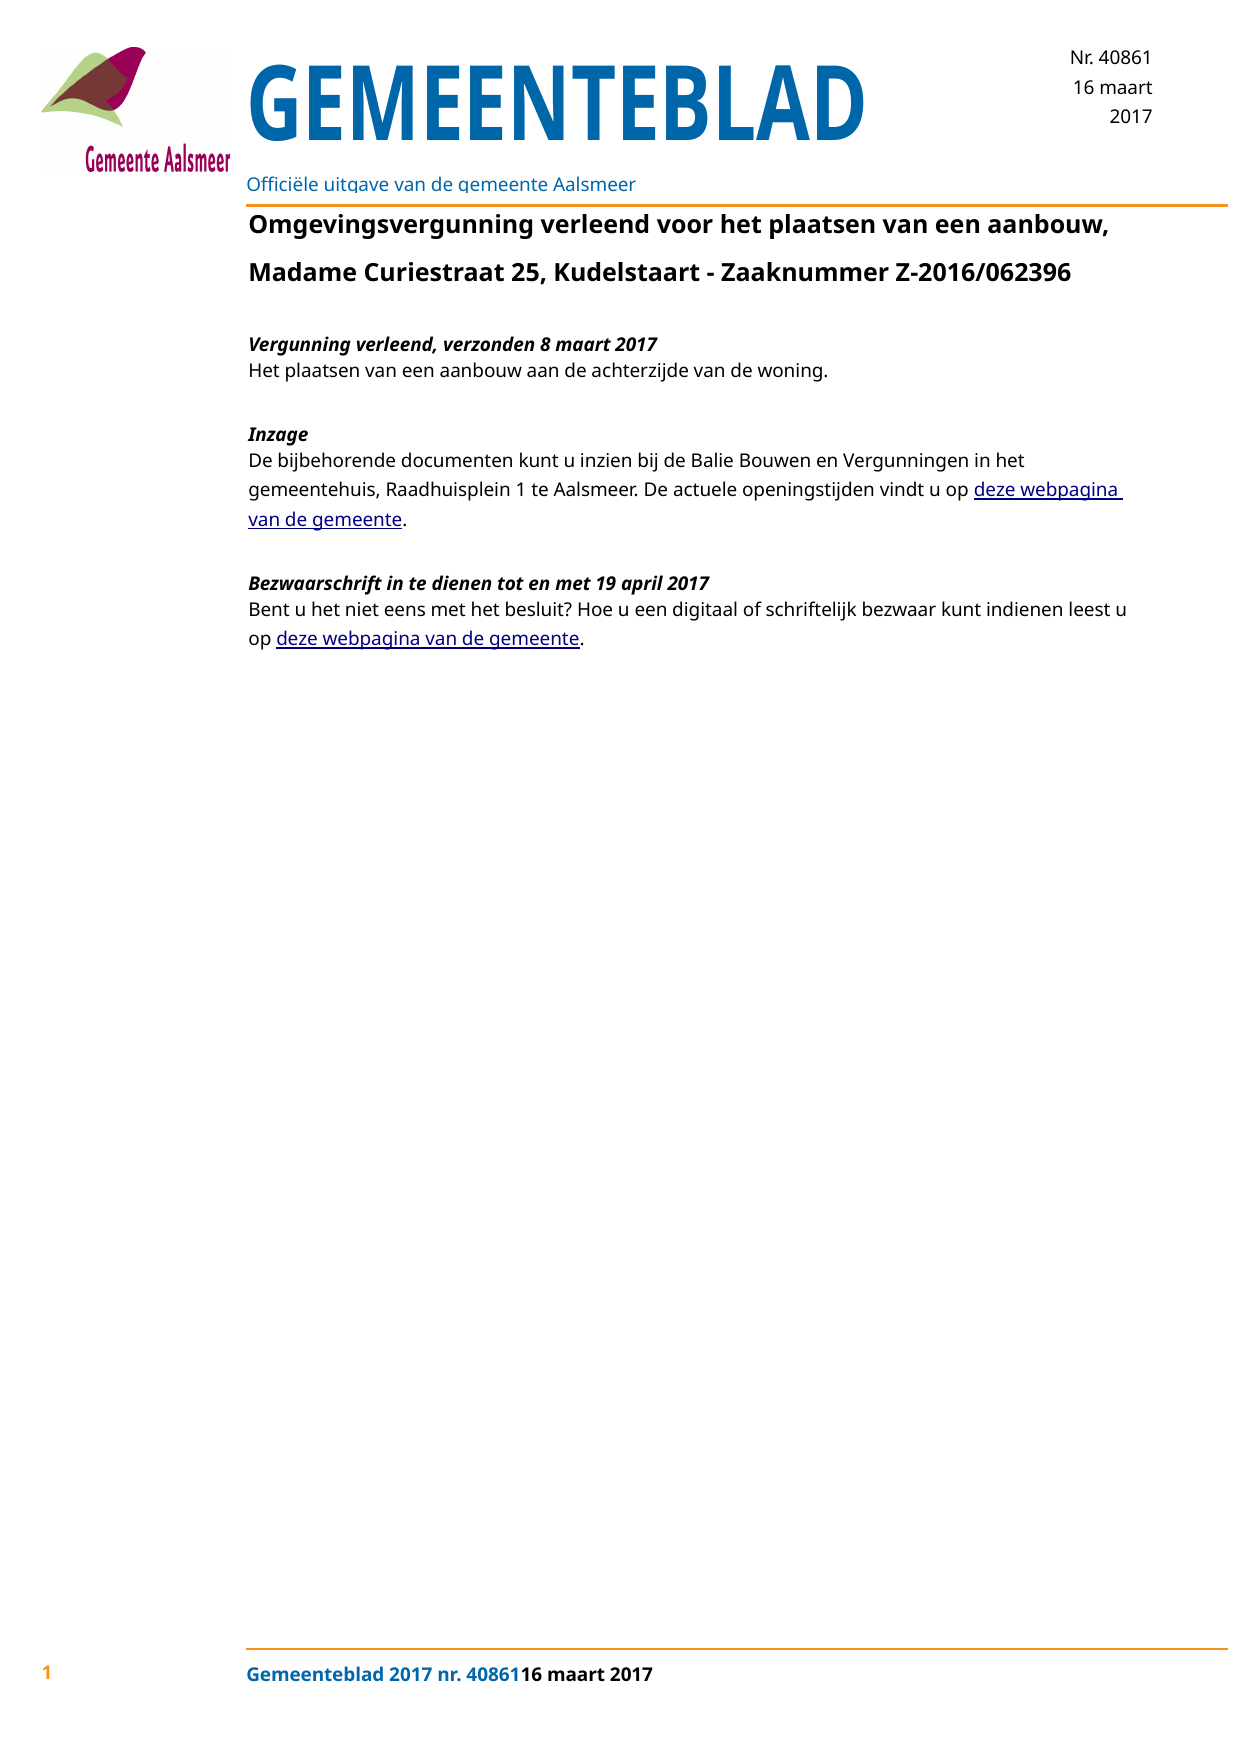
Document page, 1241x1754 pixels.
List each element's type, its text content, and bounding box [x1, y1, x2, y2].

text Bent u het niet eens met het besluit? Hoe u een digitaal of schriftelijk bezwaar kunt indienen leest u op deze webpagina van de gemeente. [248, 596, 1152, 651]
text Bezwaarschrift in te dienen tot en met 19 april 2017 [248, 570, 1152, 596]
text Omgevingsvergunning verleend voor het plaatsen van een aanbouw, Madame Curiestraat 25, Kudelstaart - Zaaknummer Z-2016/062396 [248, 207, 1152, 288]
picture [41, 47, 231, 172]
text De bijbehorende documenten kunt u inzien bij de Balie Bouwen en Vergunningen in het gemeentehuis, Raadhuisplein 1 te Aalsmeer. De actuele openingstijden vindt u op deze webpagina van de gemeente. [248, 447, 1152, 532]
text Vergunning verleend, verzonden 8 maart 2017 [248, 331, 1152, 357]
text Het plaatsen van een aanbouw aan de achterzijde van de woning. [248, 357, 1152, 383]
text Inzage [248, 421, 1152, 447]
